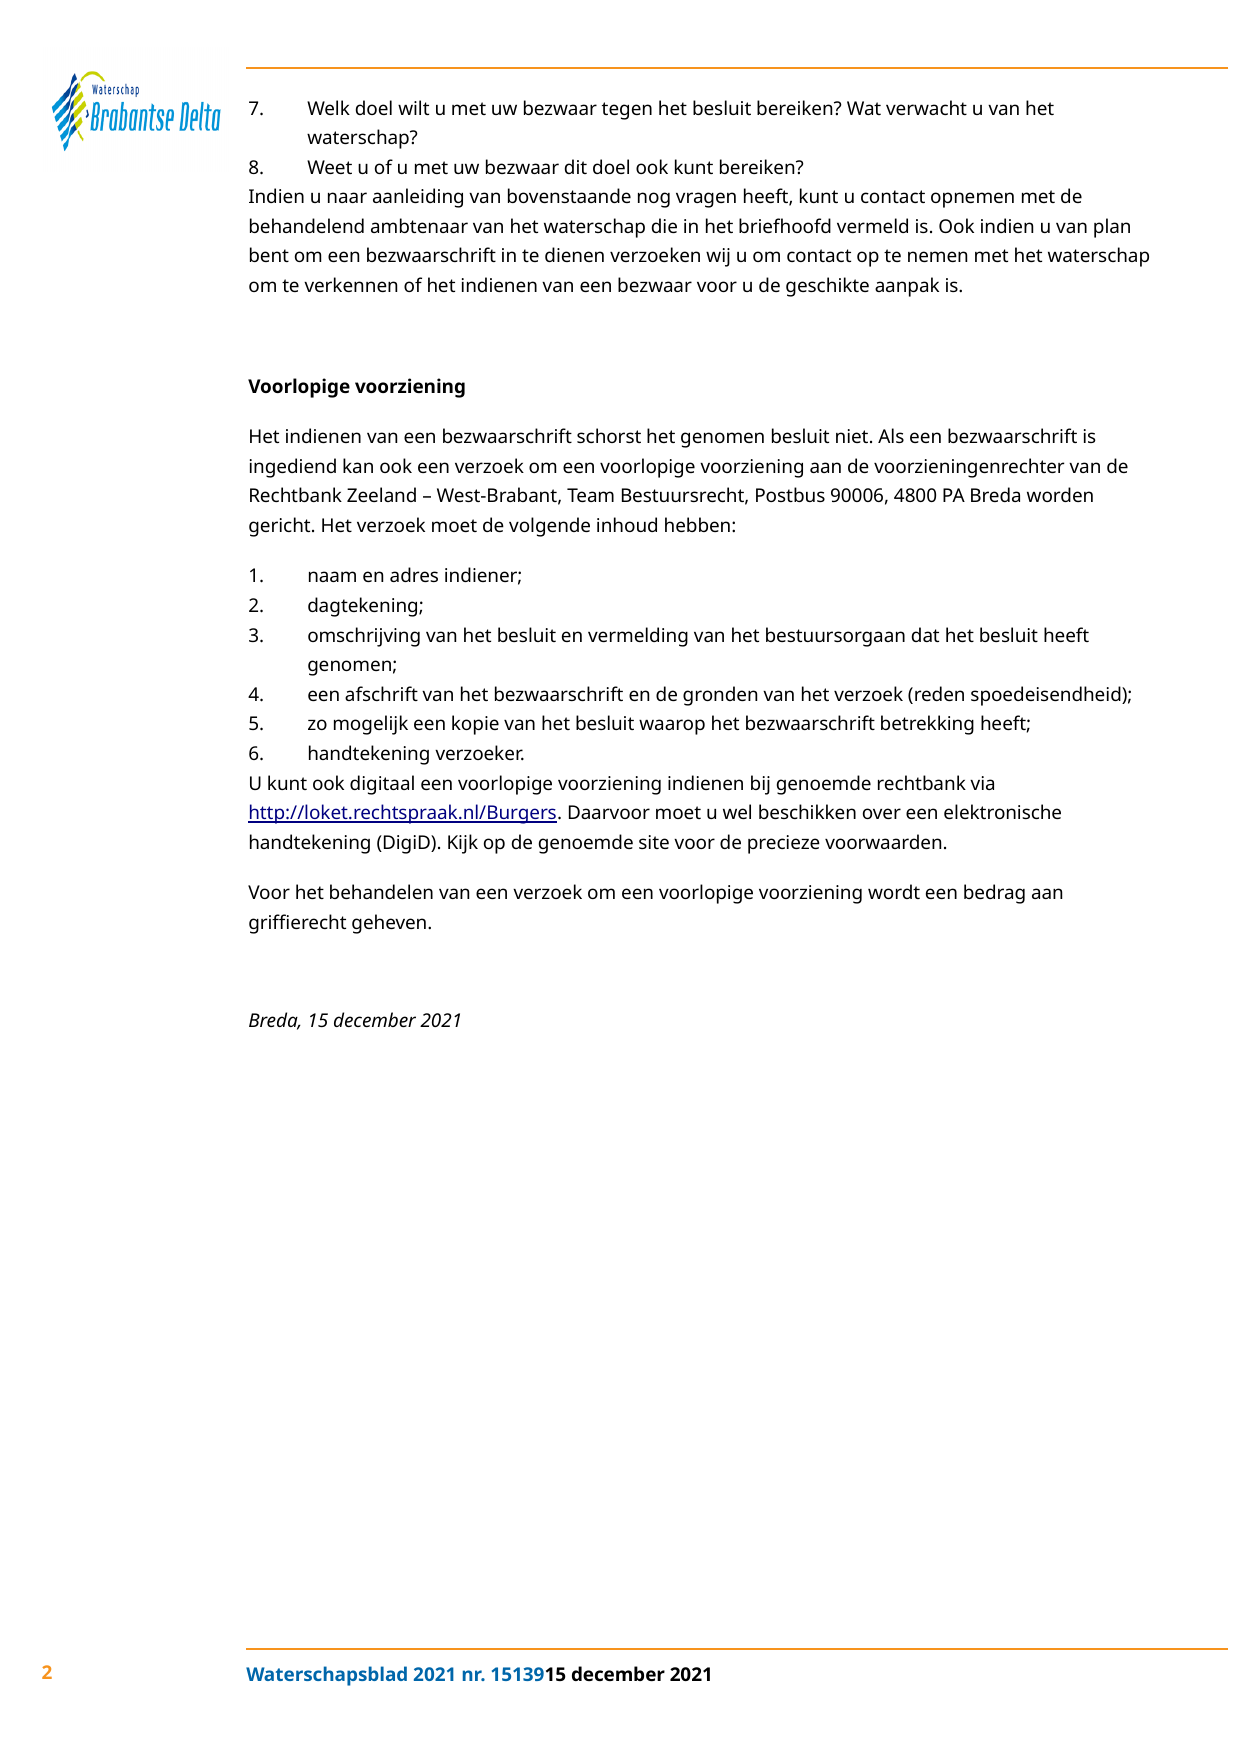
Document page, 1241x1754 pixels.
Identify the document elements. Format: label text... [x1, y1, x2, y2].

list Weet u of u met uw bezwaar dit doel ook kunt bereiken? [248, 154, 1152, 180]
picture [41, 47, 231, 172]
text Indien u naar aanleiding van bovenstaande nog vragen heeft, kunt u contact opnemen met de behandelend ambtenaar van het waterschap die in het briefhoofd vermeld is. Ook indien u van plan bent om een bezwaarschrift in te dienen verzoeken wij u om contact op te nemen met het waterschap om te verkennen of het indienen van een bezwaar voor u de geschikte aanpak is. [248, 183, 1152, 298]
text Voorlopige voorziening [248, 373, 1152, 399]
list een afschrift van het bezwaarschrift en de gronden van het verzoek (reden spoedeisendheid); [248, 681, 1152, 707]
text Het indienen van een bezwaarschrift schorst het genomen besluit niet. Als een bezwaarschrift is ingediend kan ook een verzoek om een voorlopige voorziening aan de voorzieningenrechter van de Rechtbank Zeeland – West-Brabant, Team Bestuursrecht, Postbus 90006, 4800 PA Breda worden gericht. Het verzoek moet de volgende inhoud hebben: [248, 423, 1152, 538]
text Voor het behandelen van een verzoek om een voorlopige voorziening wordt een bedrag aan griffierecht geheven. [248, 879, 1152, 935]
text Breda, 15 december 2021 [248, 1007, 1152, 1033]
list handtekening verzoeker. [248, 740, 1152, 766]
list dagtekening; [248, 592, 1152, 618]
list zo mogelijk een kopie van het besluit waarop het bezwaarschrift betrekking heeft; [248, 711, 1152, 736]
list Welk doel wilt u met uw bezwaar tegen het besluit bereiken? Wat verwacht u van het waterschap? [248, 95, 1152, 150]
list omschrijving van het besluit en vermelding van het bestuursorgaan dat het besluit heeft genomen; [248, 622, 1152, 677]
list naam en adres indiener; [248, 563, 1152, 588]
text U kunt ook digitaal een voorlopige voorziening indienen bij genoemde rechtbank via http://loket.rechtspraak.nl/Burgers. Daarvoor moet u wel beschikken over een elektronische handtekening (DigiD). Kijk op de genoemde site voor de precieze voorwaarden. [248, 770, 1152, 855]
